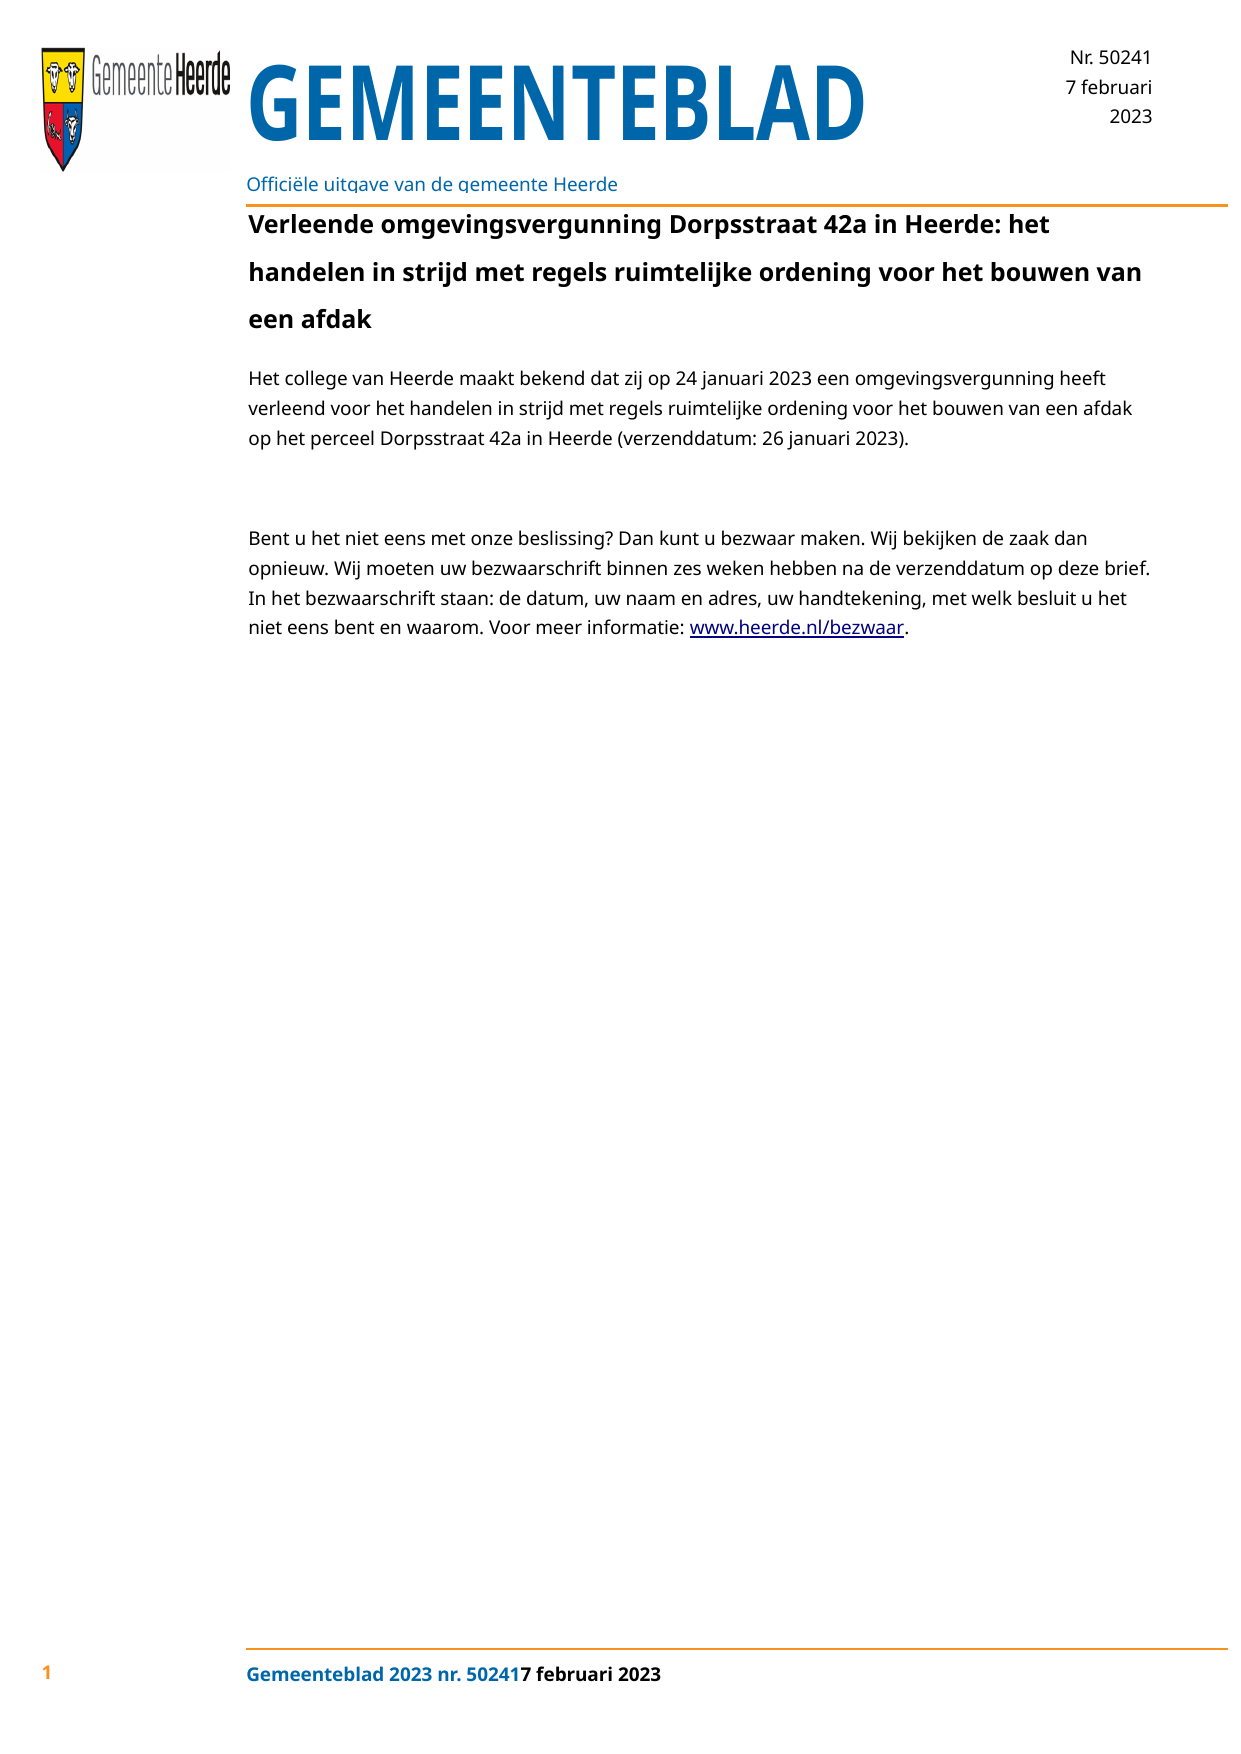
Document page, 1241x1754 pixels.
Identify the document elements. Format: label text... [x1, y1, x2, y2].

text Verleende omgevingsvergunning Dorpsstraat 42a in Heerde: het handelen in strijd met regels ruimtelijke ordening voor het bouwen van een afdak [248, 207, 1152, 336]
picture [41, 47, 231, 172]
text Bent u het niet eens met onze beslissing? Dan kunt u bezwaar maken. Wij bekijken de zaak dan opnieuw. Wij moeten uw bezwaarschrift binnen zes weken hebben na de verzenddatum op deze brief. In het bezwaarschrift staan: de datum, uw naam en adres, uw handtekening, met welk besluit u het niet eens bent en waarom. Voor meer informatie: www.heerde.nl/bezwaar. [248, 526, 1152, 640]
text Het college van Heerde maakt bekend dat zij op 24 januari 2023 een omgevingsvergunning heeft verleend voor het handelen in strijd met regels ruimtelijke ordening voor het bouwen van een afdak op het perceel Dorpsstraat 42a in Heerde (verzenddatum: 26 januari 2023). [248, 366, 1152, 450]
